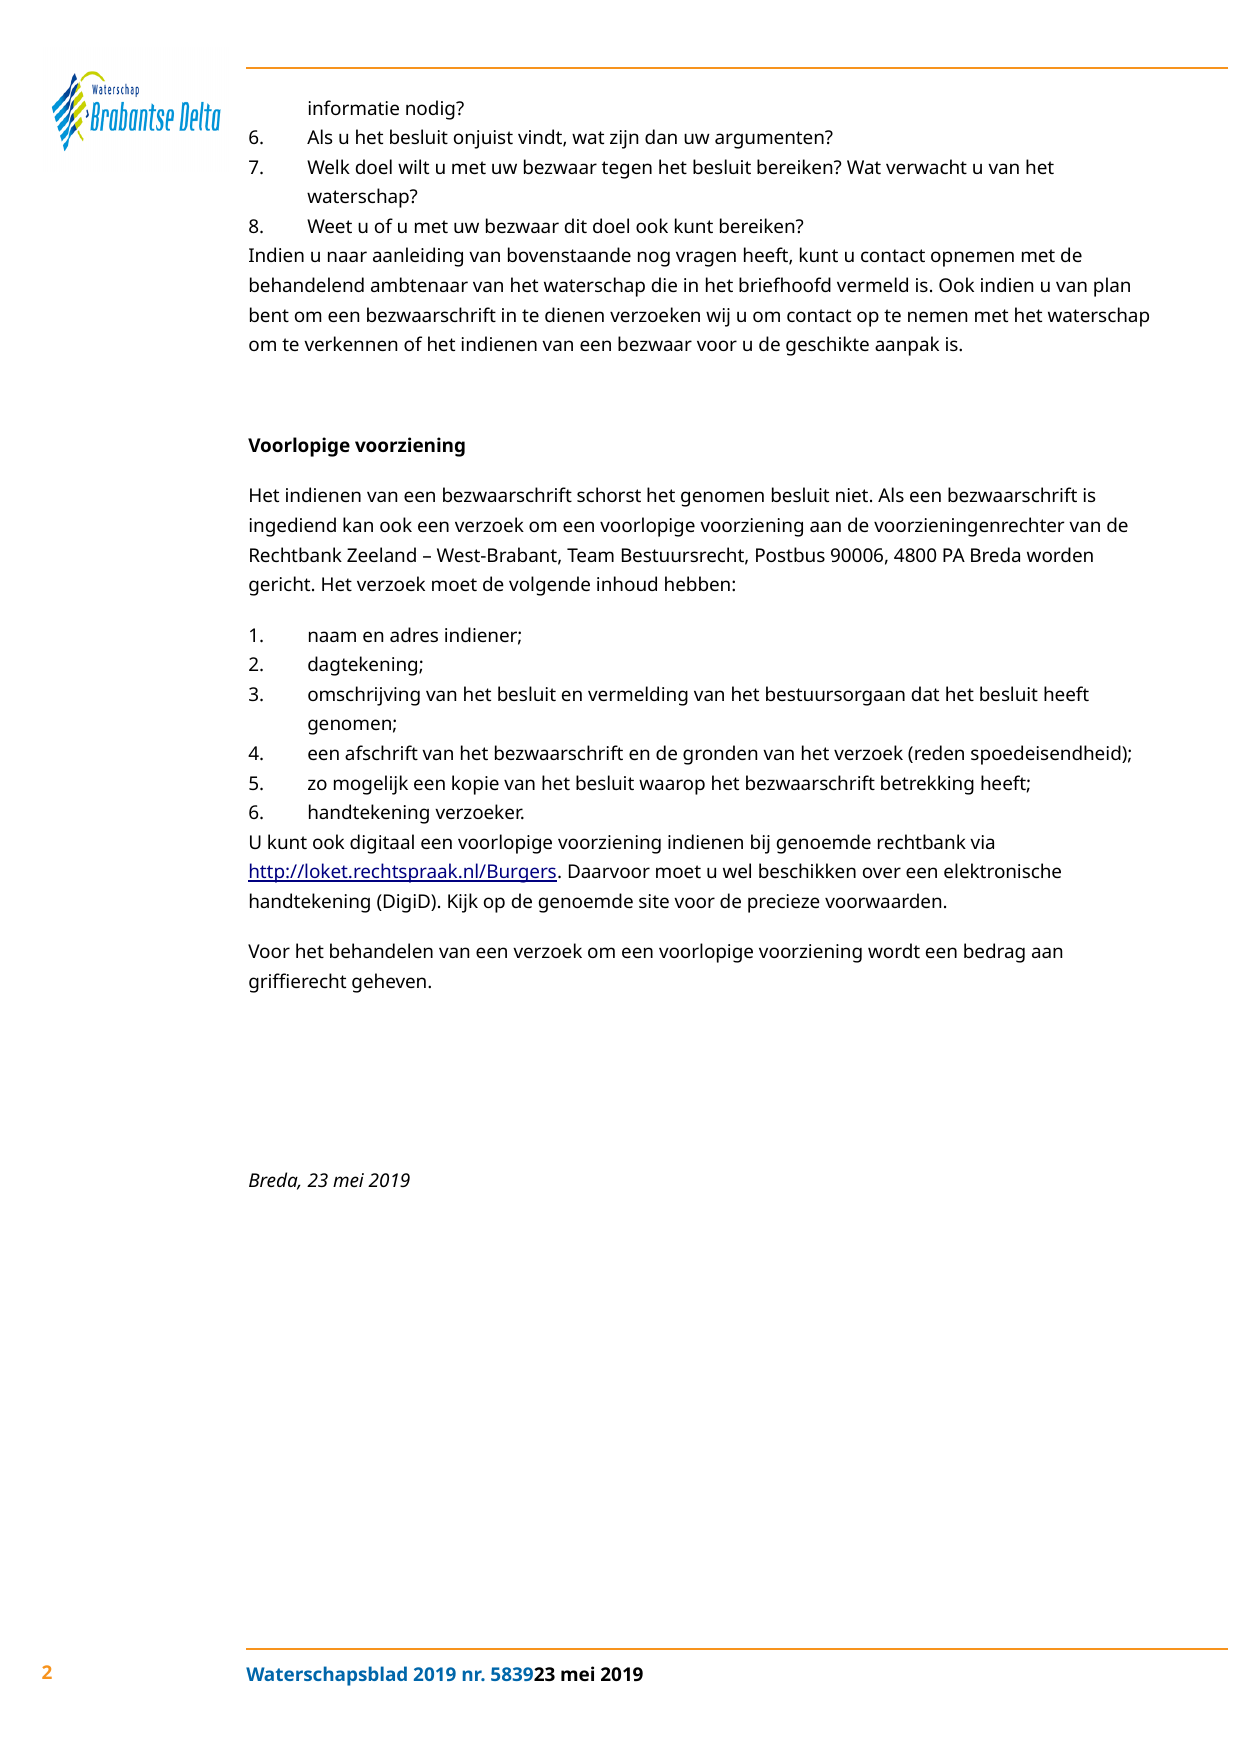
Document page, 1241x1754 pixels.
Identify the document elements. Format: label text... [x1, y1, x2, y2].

text Indien u naar aanleiding van bovenstaande nog vragen heeft, kunt u contact opnemen met de behandelend ambtenaar van het waterschap die in het briefhoofd vermeld is. Ook indien u van plan bent om een bezwaarschrift in te dienen verzoeken wij u om contact op te nemen met het waterschap om te verkennen of het indienen van een bezwaar voor u de geschikte aanpak is. [248, 243, 1152, 357]
list Als u het besluit onjuist vindt, wat zijn dan uw argumenten? [248, 124, 1152, 150]
text Breda, 23 mei 2019 [248, 1167, 1152, 1193]
list informatie nodig? [248, 95, 1152, 121]
text U kunt ook digitaal een voorlopige voorziening indienen bij genoemde rechtbank via http://loket.rechtspraak.nl/Burgers. Daarvoor moet u wel beschikken over een elektronische handtekening (DigiD). Kijk op de genoemde site voor de precieze voorwaarden. [248, 829, 1152, 914]
list Weet u of u met uw bezwaar dit doel ook kunt bereiken? [248, 213, 1152, 239]
list Welk doel wilt u met uw bezwaar tegen het besluit bereiken? Wat verwacht u van het waterschap? [248, 154, 1152, 209]
text Voor het behandelen van een verzoek om een voorlopige voorziening wordt een bedrag aan griffierecht geheven. [248, 938, 1152, 994]
list een afschrift van het bezwaarschrift en de gronden van het verzoek (reden spoedeisendheid); [248, 740, 1152, 766]
list dagtekening; [248, 651, 1152, 677]
list handtekening verzoeker. [248, 799, 1152, 825]
text Het indienen van een bezwaarschrift schorst het genomen besluit niet. Als een bezwaarschrift is ingediend kan ook een verzoek om een voorlopige voorziening aan de voorzieningenrechter van de Rechtbank Zeeland – West-Brabant, Team Bestuursrecht, Postbus 90006, 4800 PA Breda worden gericht. Het verzoek moet de volgende inhoud hebben: [248, 483, 1152, 597]
list naam en adres indiener; [248, 622, 1152, 648]
picture [41, 47, 231, 172]
list omschrijving van het besluit en vermelding van het bestuursorgaan dat het besluit heeft genomen; [248, 681, 1152, 736]
text Voorlopige voorziening [248, 432, 1152, 458]
list zo mogelijk een kopie van het besluit waarop het bezwaarschrift betrekking heeft; [248, 770, 1152, 796]
